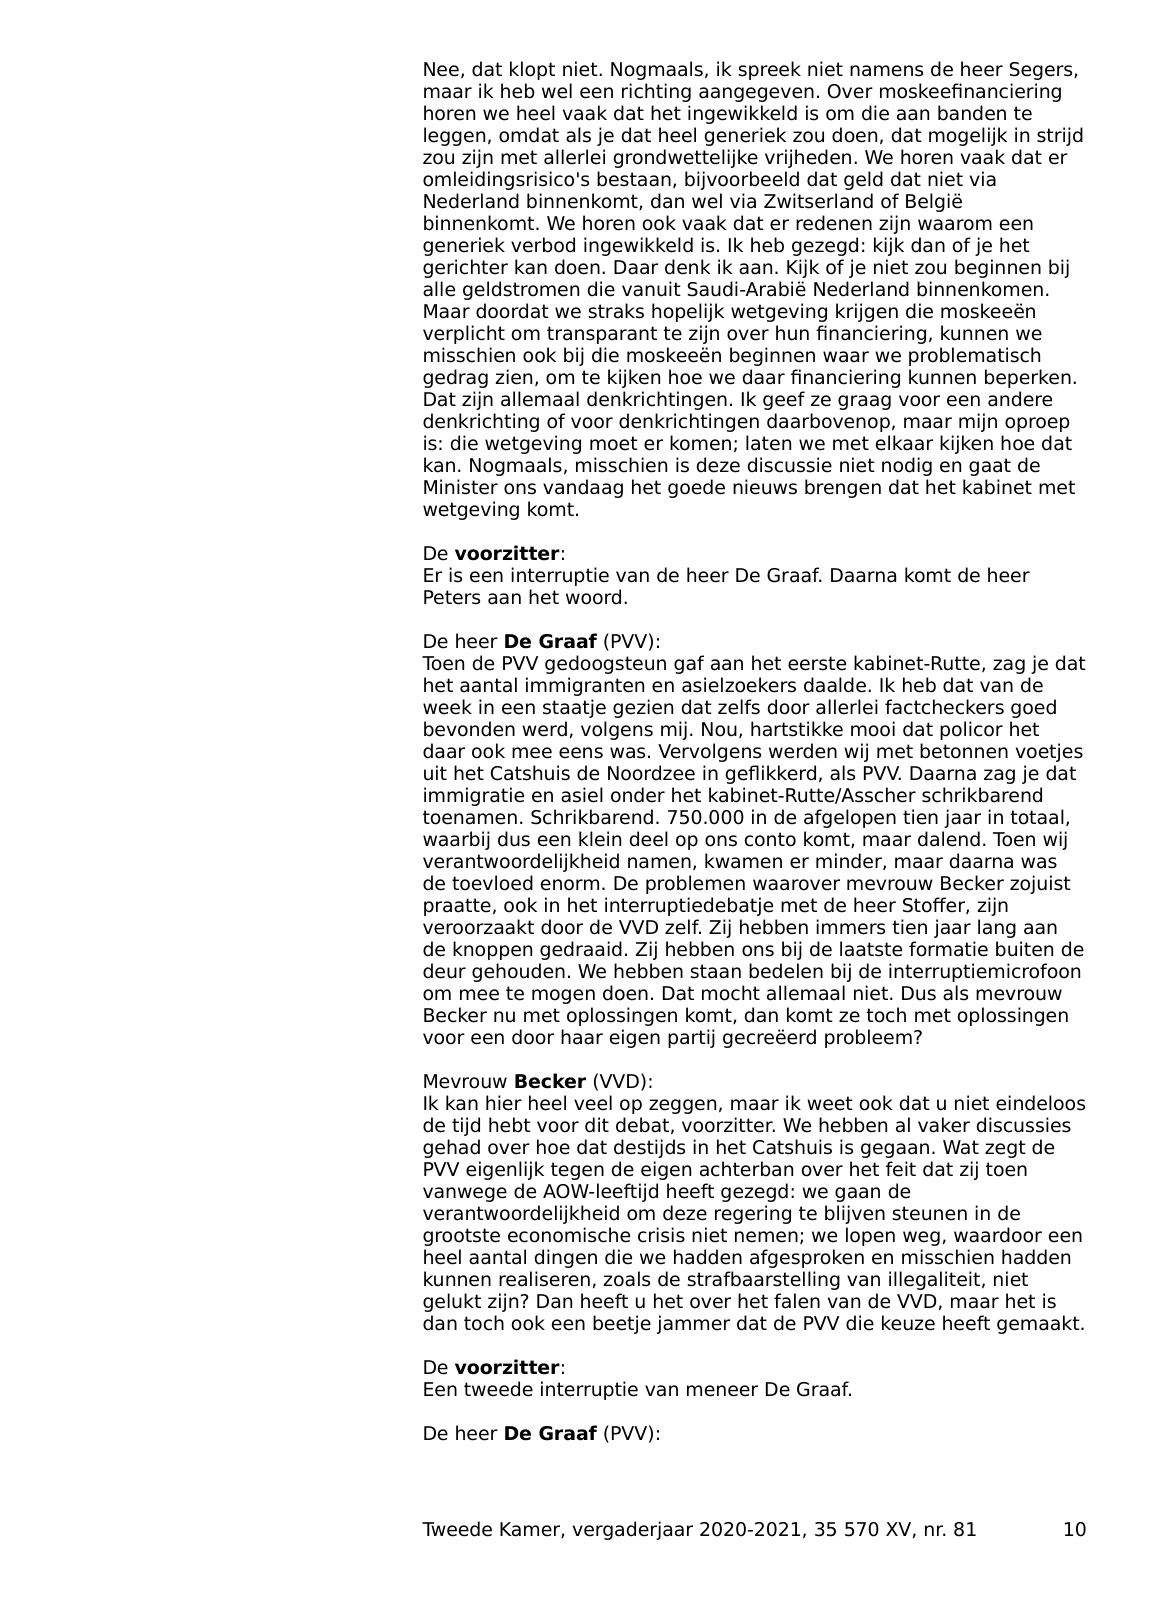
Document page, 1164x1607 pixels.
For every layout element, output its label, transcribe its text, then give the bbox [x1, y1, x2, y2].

text Een tweede interruptie van meneer De Graaf. [422, 1379, 1087, 1401]
text De voorzitter: [422, 1357, 1087, 1379]
text Er is een interruptie van de heer De Graaf. Daarna komt de heer Peters aan het woord. [422, 565, 1087, 609]
text De heer De Graaf (PVV): [422, 631, 1087, 653]
text Toen de PVV gedoogsteun gaf aan het eerste kabinet-Rutte, zag je dat het aantal immigranten en asielzoekers daalde. Ik heb dat van de week in een staatje gezien dat zelfs door allerlei factcheckers goed bevonden werd, volgens mij. Nou, hartstikke mooi dat policor het daar ook mee eens was. Vervolgens werden wij met betonnen voetjes uit het Catshuis de Noordzee in geflikkerd, als PVV. Daarna zag je dat immigratie en asiel onder het kabinet-Rutte/Asscher schrikbarend toenamen. Schrikbarend. 750.000 in de afgelopen tien jaar in totaal, waarbij dus een klein deel op ons conto komt, maar dalend. Toen wij verantwoordelijkheid namen, kwamen er minder, maar daarna was de toevloed enorm. De problemen waarover mevrouw Becker zojuist praatte, ook in het interruptiedebatje met de heer Stoffer, zijn veroorzaakt door de VVD zelf. Zij hebben immers tien jaar lang aan de knoppen gedraaid. Zij hebben ons bij de laatste formatie buiten de deur gehouden. We hebben staan bedelen bij de interruptiemicrofoon om mee te mogen doen. Dat mocht allemaal niet. Dus als mevrouw Becker nu met oplossingen komt, dan komt ze toch met oplossingen voor een door haar eigen partij gecreëerd probleem? [422, 653, 1087, 1048]
text De heer De Graaf (PVV): [422, 1423, 1087, 1445]
text Mevrouw Becker (VVD): [422, 1071, 1087, 1093]
text Ik kan hier heel veel op zeggen, maar ik weet ook dat u niet eindeloos de tijd hebt voor dit debat, voorzitter. We hebben al vaker discussies gehad over hoe dat destijds in het Catshuis is gegaan. Wat zegt de PVV eigenlijk tegen de eigen achterban over het feit dat zij toen vanwege de AOW-leeftijd heeft gezegd: we gaan de verantwoordelijkheid om deze regering te blijven steunen in de grootste economische crisis niet nemen; we lopen weg, waardoor een heel aantal dingen die we hadden afgesproken en misschien hadden kunnen realiseren, zoals de strafbaarstelling van illegaliteit, niet gelukt zijn? Dan heeft u het over het falen van de VVD, maar het is dan toch ook een beetje jammer dat de PVV die keuze heeft gemaakt. [422, 1093, 1087, 1334]
text De voorzitter: [422, 543, 1087, 565]
text Nee, dat klopt niet. Nogmaals, ik spreek niet namens de heer Segers, maar ik heb wel een richting aangegeven. Over moskeefinanciering horen we heel vaak dat het ingewikkeld is om die aan banden te leggen, omdat als je dat heel generiek zou doen, dat mogelijk in strijd zou zijn met allerlei grondwettelijke vrijheden. We horen vaak dat er omleidingsrisico's bestaan, bijvoorbeeld dat geld dat niet via Nederland binnenkomt, dan wel via Zwitserland of België binnenkomt. We horen ook vaak dat er redenen zijn waarom een generiek verbod ingewikkeld is. Ik heb gezegd: kijk dan of je het gerichter kan doen. Daar denk ik aan. Kijk of je niet zou beginnen bij alle geldstromen die vanuit Saudi-Arabië Nederland binnenkomen. Maar doordat we straks hopelijk wetgeving krijgen die moskeeën verplicht om transparant te zijn over hun financiering, kunnen we misschien ook bij die moskeeën beginnen waar we problematisch gedrag zien, om te kijken hoe we daar financiering kunnen beperken. Dat zijn allemaal denkrichtingen. Ik geef ze graag voor een andere denkrichting of voor denkrichtingen daarbovenop, maar mijn oproep is: die wetgeving moet er komen; laten we met elkaar kijken hoe dat kan. Nogmaals, misschien is deze discussie niet nodig en gaat de Minister ons vandaag het goede nieuws brengen dat het kabinet met wetgeving komt. [422, 59, 1087, 521]
